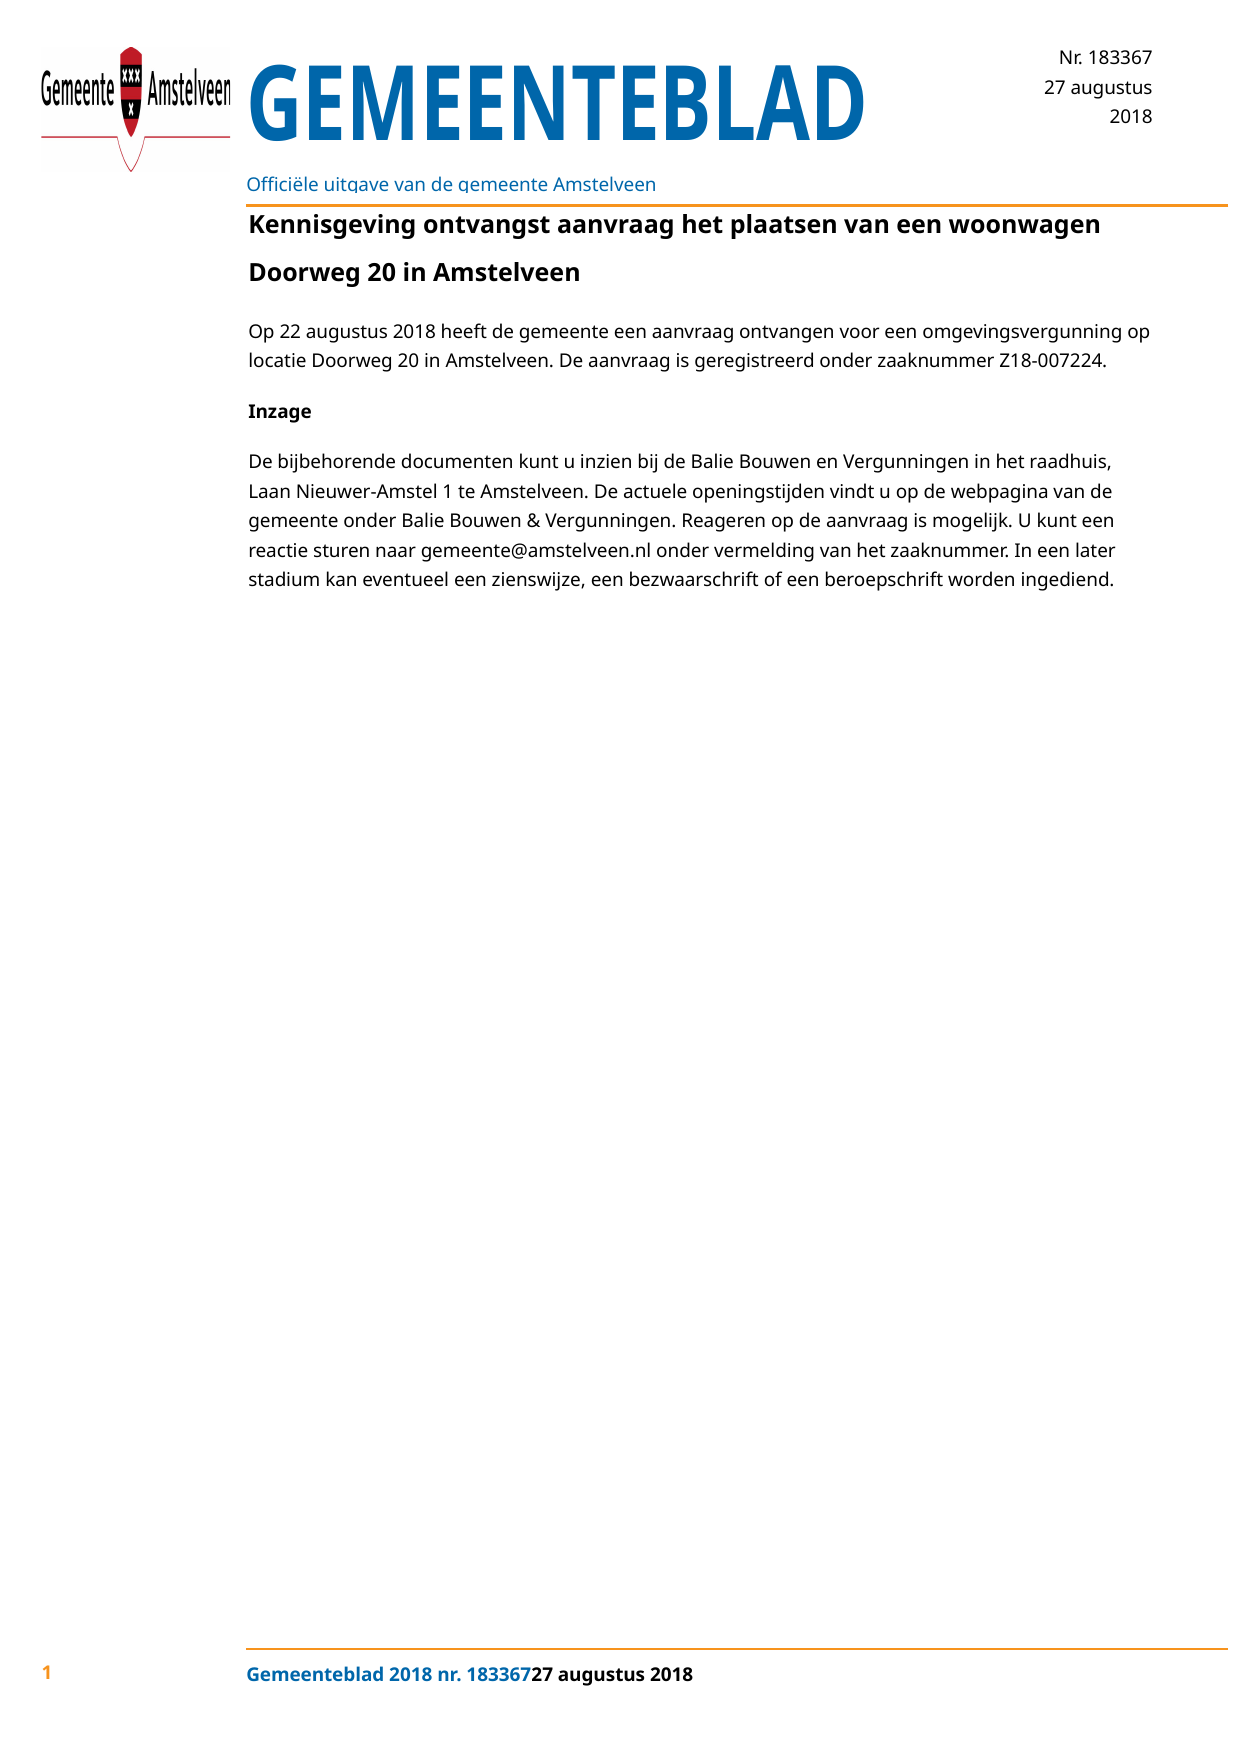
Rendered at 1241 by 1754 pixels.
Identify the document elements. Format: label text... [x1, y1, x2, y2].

text Op 22 augustus 2018 heeft de gemeente een aanvraag ontvangen voor een omgevingsvergunning op locatie Doorweg 20 in Amstelveen. De aanvraag is geregistreerd onder zaaknummer Z18-007224. [248, 318, 1152, 373]
text De bijbehorende documenten kunt u inzien bij de Balie Bouwen en Vergunningen in het raadhuis, Laan Nieuwer-Amstel 1 te Amstelveen. De actuele openingstijden vindt u op de webpagina van de gemeente onder Balie Bouwen & Vergunningen. Reageren op de aanvraag is mogelijk. U kunt een reactie sturen naar gemeente@amstelveen.nl onder vermelding van het zaaknummer. In een later stadium kan eventueel een zienswijze, een bezwaarschrift of een beroepschrift worden ingediend. [248, 448, 1152, 592]
text Inzage [248, 398, 1152, 424]
text Kennisgeving ontvangst aanvraag het plaatsen van een woonwagen Doorweg 20 in Amstelveen [248, 207, 1152, 288]
picture [41, 47, 231, 172]
